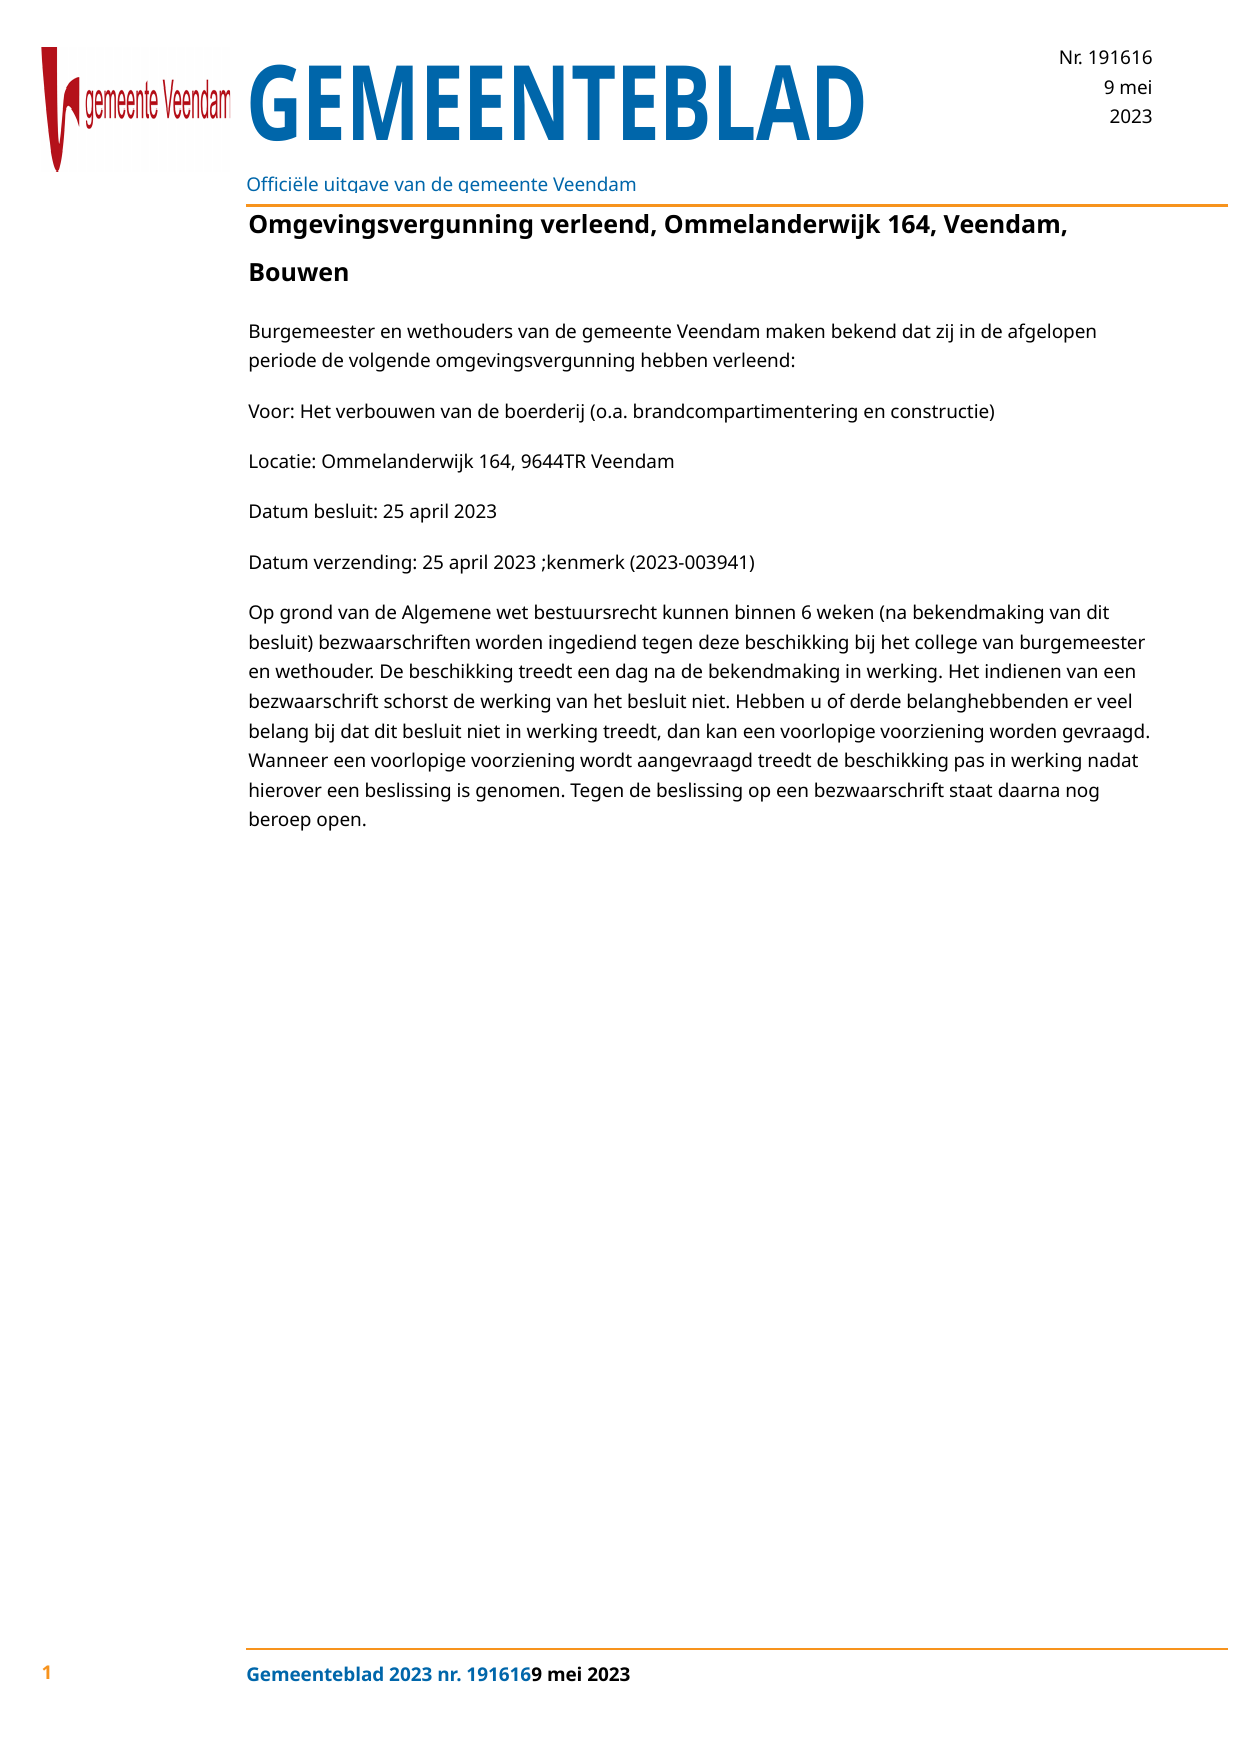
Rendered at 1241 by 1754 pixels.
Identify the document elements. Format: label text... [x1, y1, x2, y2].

text Datum verzending: 25 april 2023 ;kenmerk (2023-003941) [248, 549, 1152, 575]
text Voor: Het verbouwen van de boerderij (o.a. brandcompartimentering en constructie) [248, 398, 1152, 424]
text Locatie: Ommelanderwijk 164, 9644TR Veendam [248, 448, 1152, 474]
text Omgevingsvergunning verleend, Ommelanderwijk 164, Veendam, Bouwen [248, 207, 1152, 288]
text Op grond van de Algemene wet bestuursrecht kunnen binnen 6 weken (na bekendmaking van dit besluit) bezwaarschriften worden ingediend tegen deze beschikking bij het college van burgemeester en wethouder. De beschikking treedt een dag na de bekendmaking in werking. Het indienen van een bezwaarschrift schorst de werking van het besluit niet. Hebben u of derde belanghebbenden er veel belang bij dat dit besluit niet in werking treedt, dan kan een voorlopige voorziening worden gevraagd. Wanneer een voorlopige voorziening wordt aangevraagd treedt de beschikking pas in werking nadat hierover een beslissing is genomen. Tegen de beslissing op een bezwaarschrift staat daarna nog beroep open. [248, 599, 1152, 832]
picture [41, 47, 231, 172]
text Datum besluit: 25 april 2023 [248, 499, 1152, 524]
text Burgemeester en wethouders van de gemeente Veendam maken bekend dat zij in de afgelopen periode de volgende omgevingsvergunning hebben verleend: [248, 318, 1152, 373]
